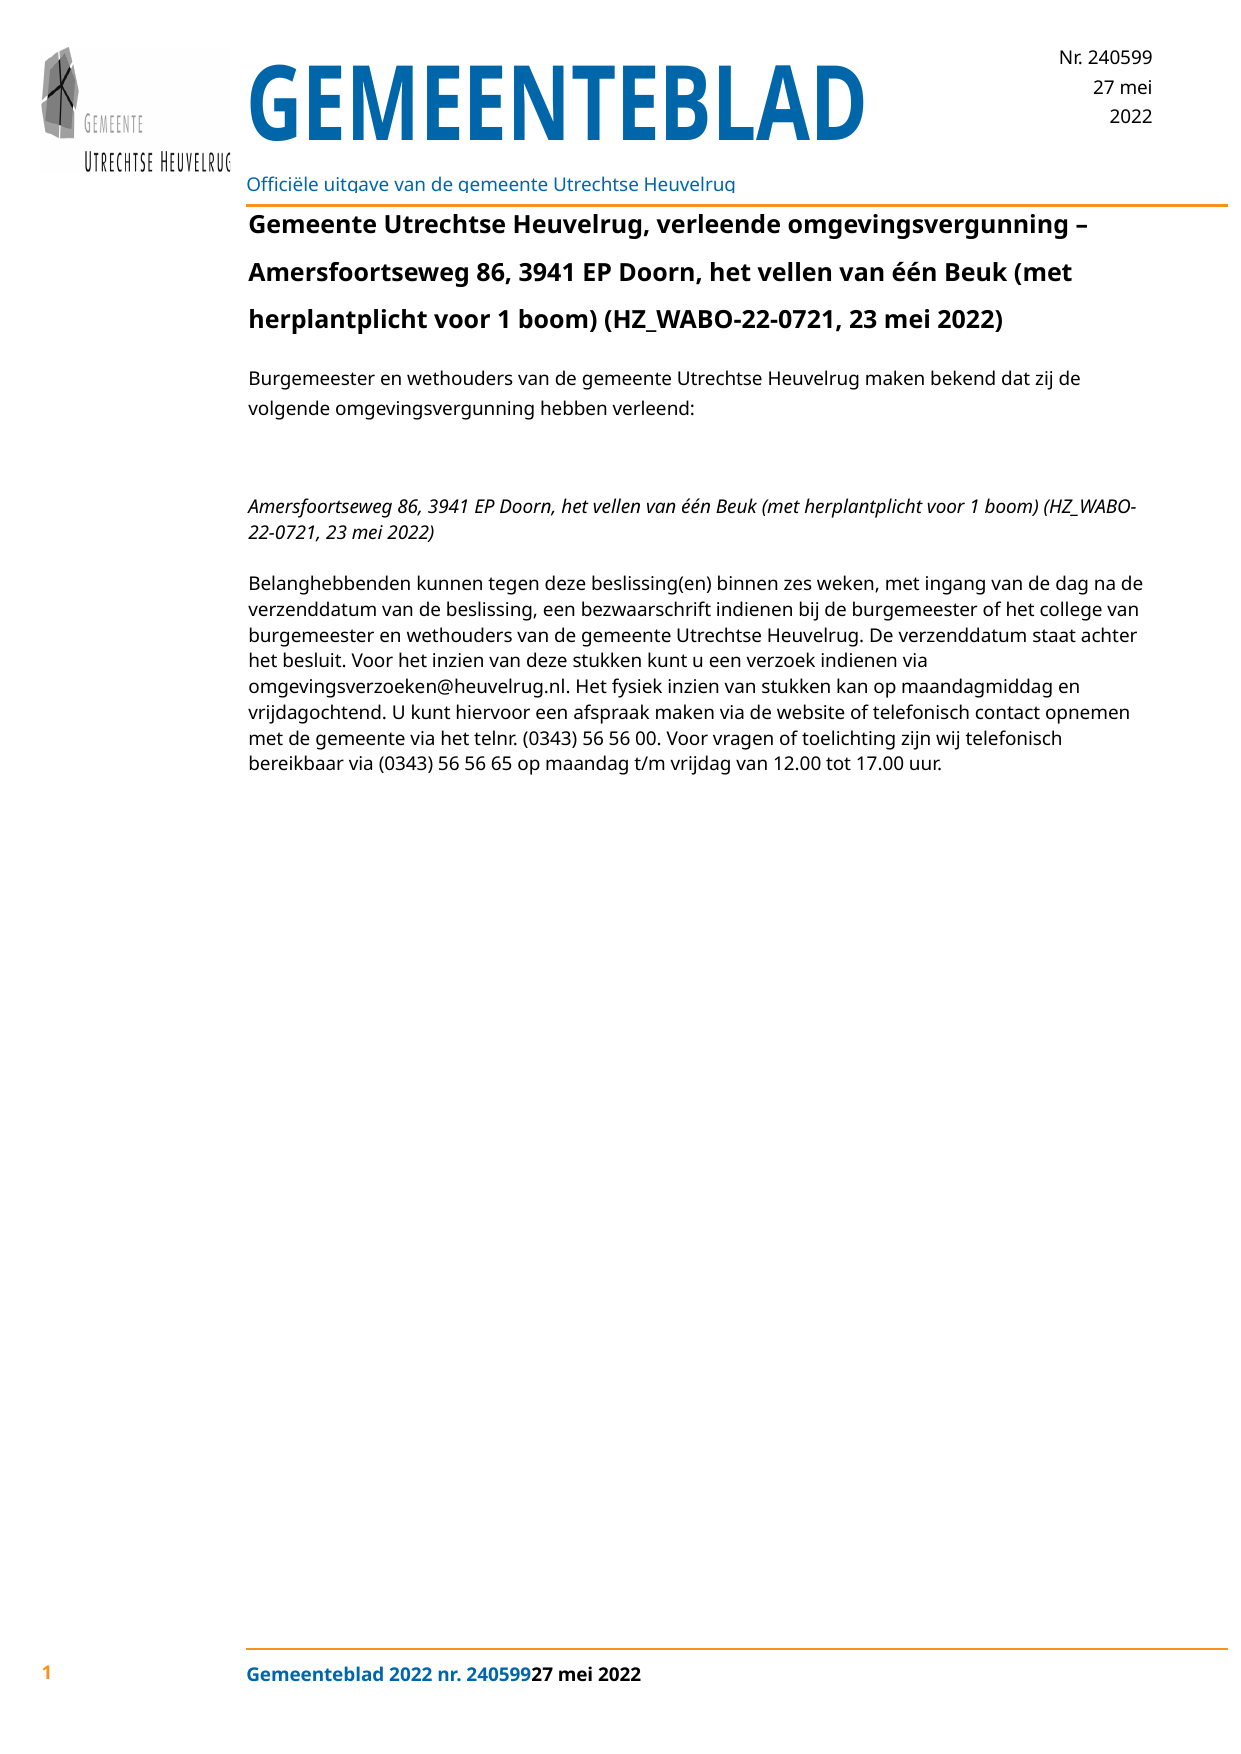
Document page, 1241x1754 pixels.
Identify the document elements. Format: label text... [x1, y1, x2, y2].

text Amersfoortseweg 86, 3941 EP Doorn, het vellen van één Beuk (met herplantplicht voor 1 boom) (HZ_WABO-22-0721, 23 mei 2022) [248, 493, 1152, 545]
text Burgemeester en wethouders van de gemeente Utrechtse Heuvelrug maken bekend dat zij de volgende omgevingsvergunning hebben verleend: [248, 366, 1152, 421]
text Gemeente Utrechtse Heuvelrug, verleende omgevingsvergunning – Amersfoortseweg 86, 3941 EP Doorn, het vellen van één Beuk (met herplantplicht voor 1 boom) (HZ_WABO-22-0721, 23 mei 2022) [248, 207, 1152, 336]
text Belanghebbenden kunnen tegen deze beslissing(en) binnen zes weken, met ingang van de dag na de verzenddatum van de beslissing, een bezwaarschrift indienen bij de burgemeester of het college van burgemeester en wethouders van de gemeente Utrechtse Heuvelrug. De verzenddatum staat achter het besluit. Voor het inzien van deze stukken kunt u een verzoek indienen via omgevingsverzoeken@heuvelrug.nl. Het fysiek inzien van stukken kan op maandagmiddag en vrijdagochtend. U kunt hiervoor een afspraak maken via de website of telefonisch contact opnemen met de gemeente via het telnr. (0343) 56 56 00. Voor vragen of toelichting zijn wij telefonisch bereikbaar via (0343) 56 56 65 op maandag t/m vrijdag van 12.00 tot 17.00 uur. [248, 571, 1152, 776]
picture [41, 47, 231, 172]
